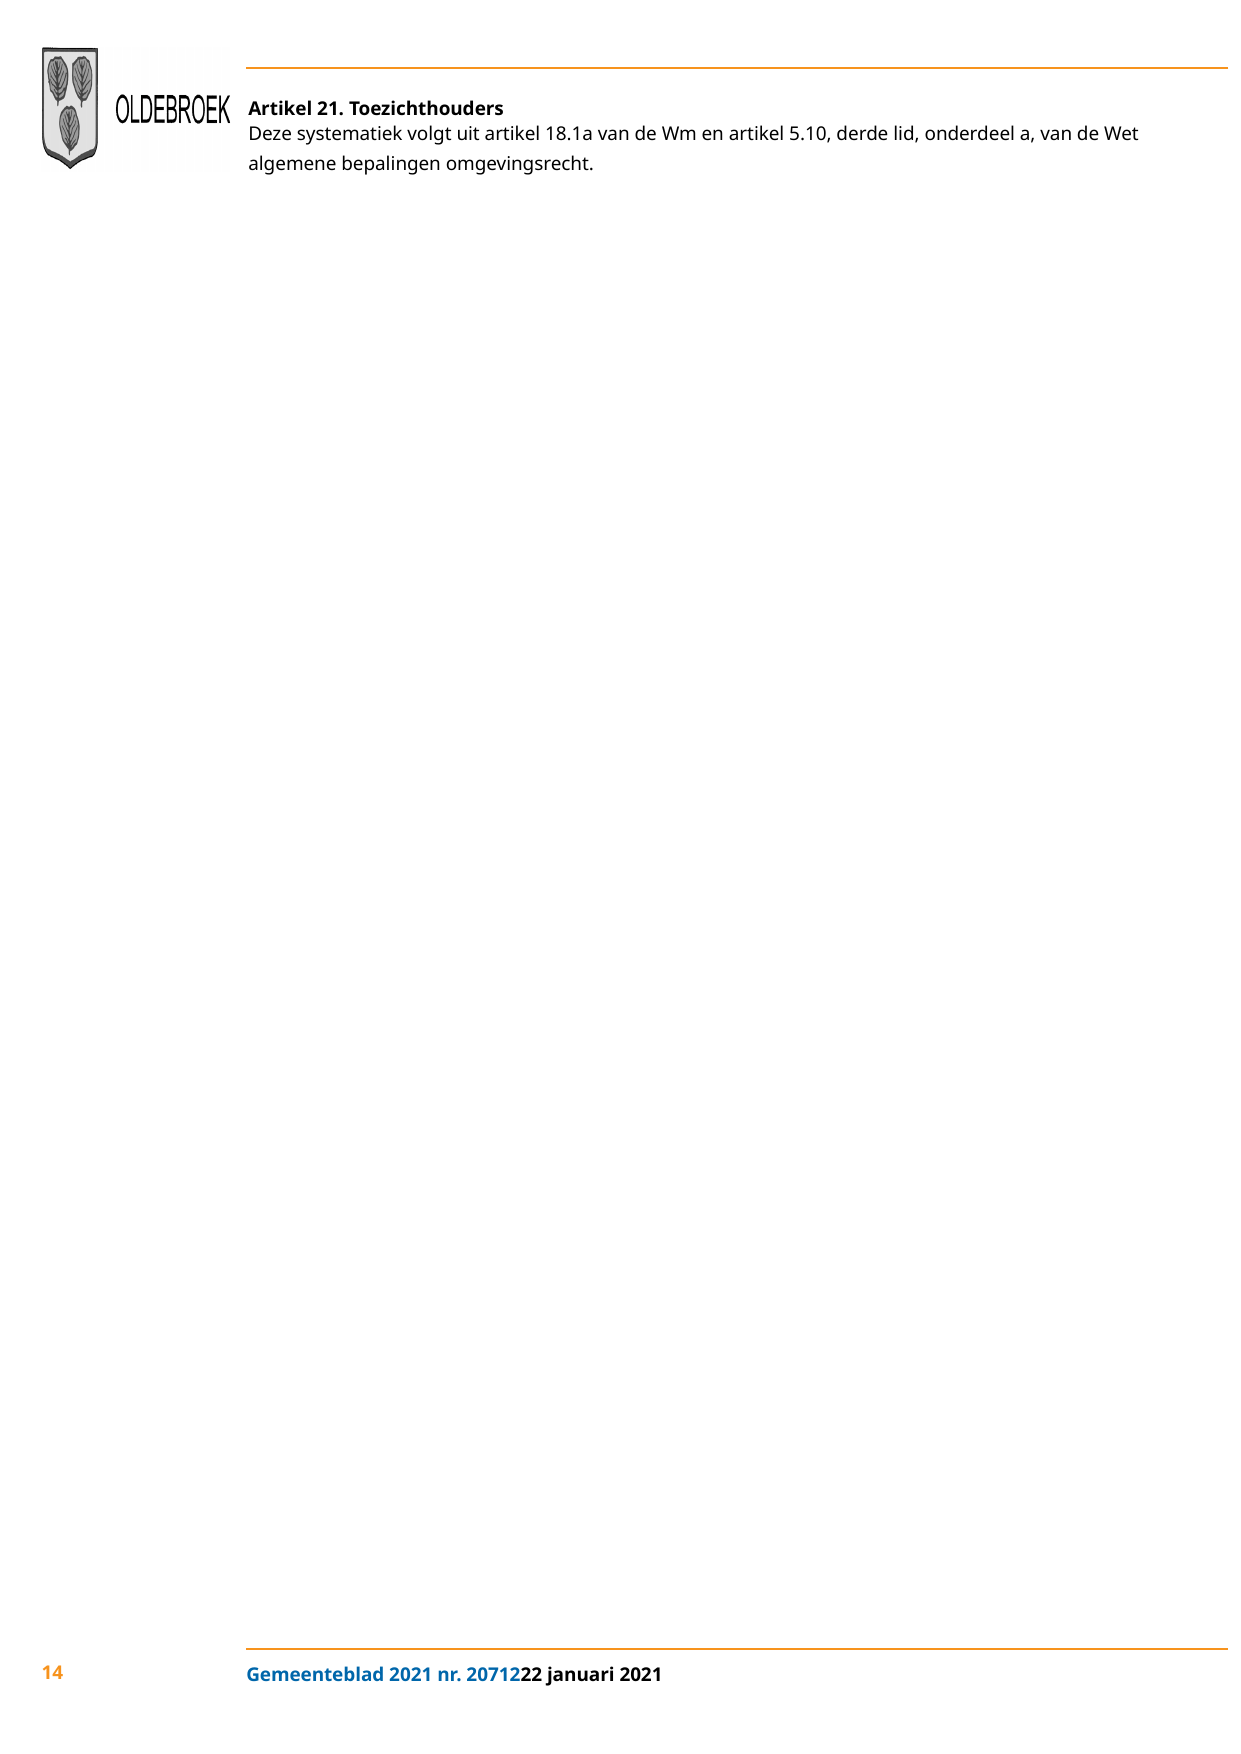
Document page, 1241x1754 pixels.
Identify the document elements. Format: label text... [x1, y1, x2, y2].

text Deze systematiek volgt uit artikel 18.1a van de Wm en artikel 5.10, derde lid, onderdeel a, van de Wet algemene bepalingen omgevingsrecht. [248, 121, 1152, 176]
text Artikel 21. Toezichthouders [248, 95, 1152, 121]
picture [41, 47, 231, 172]
